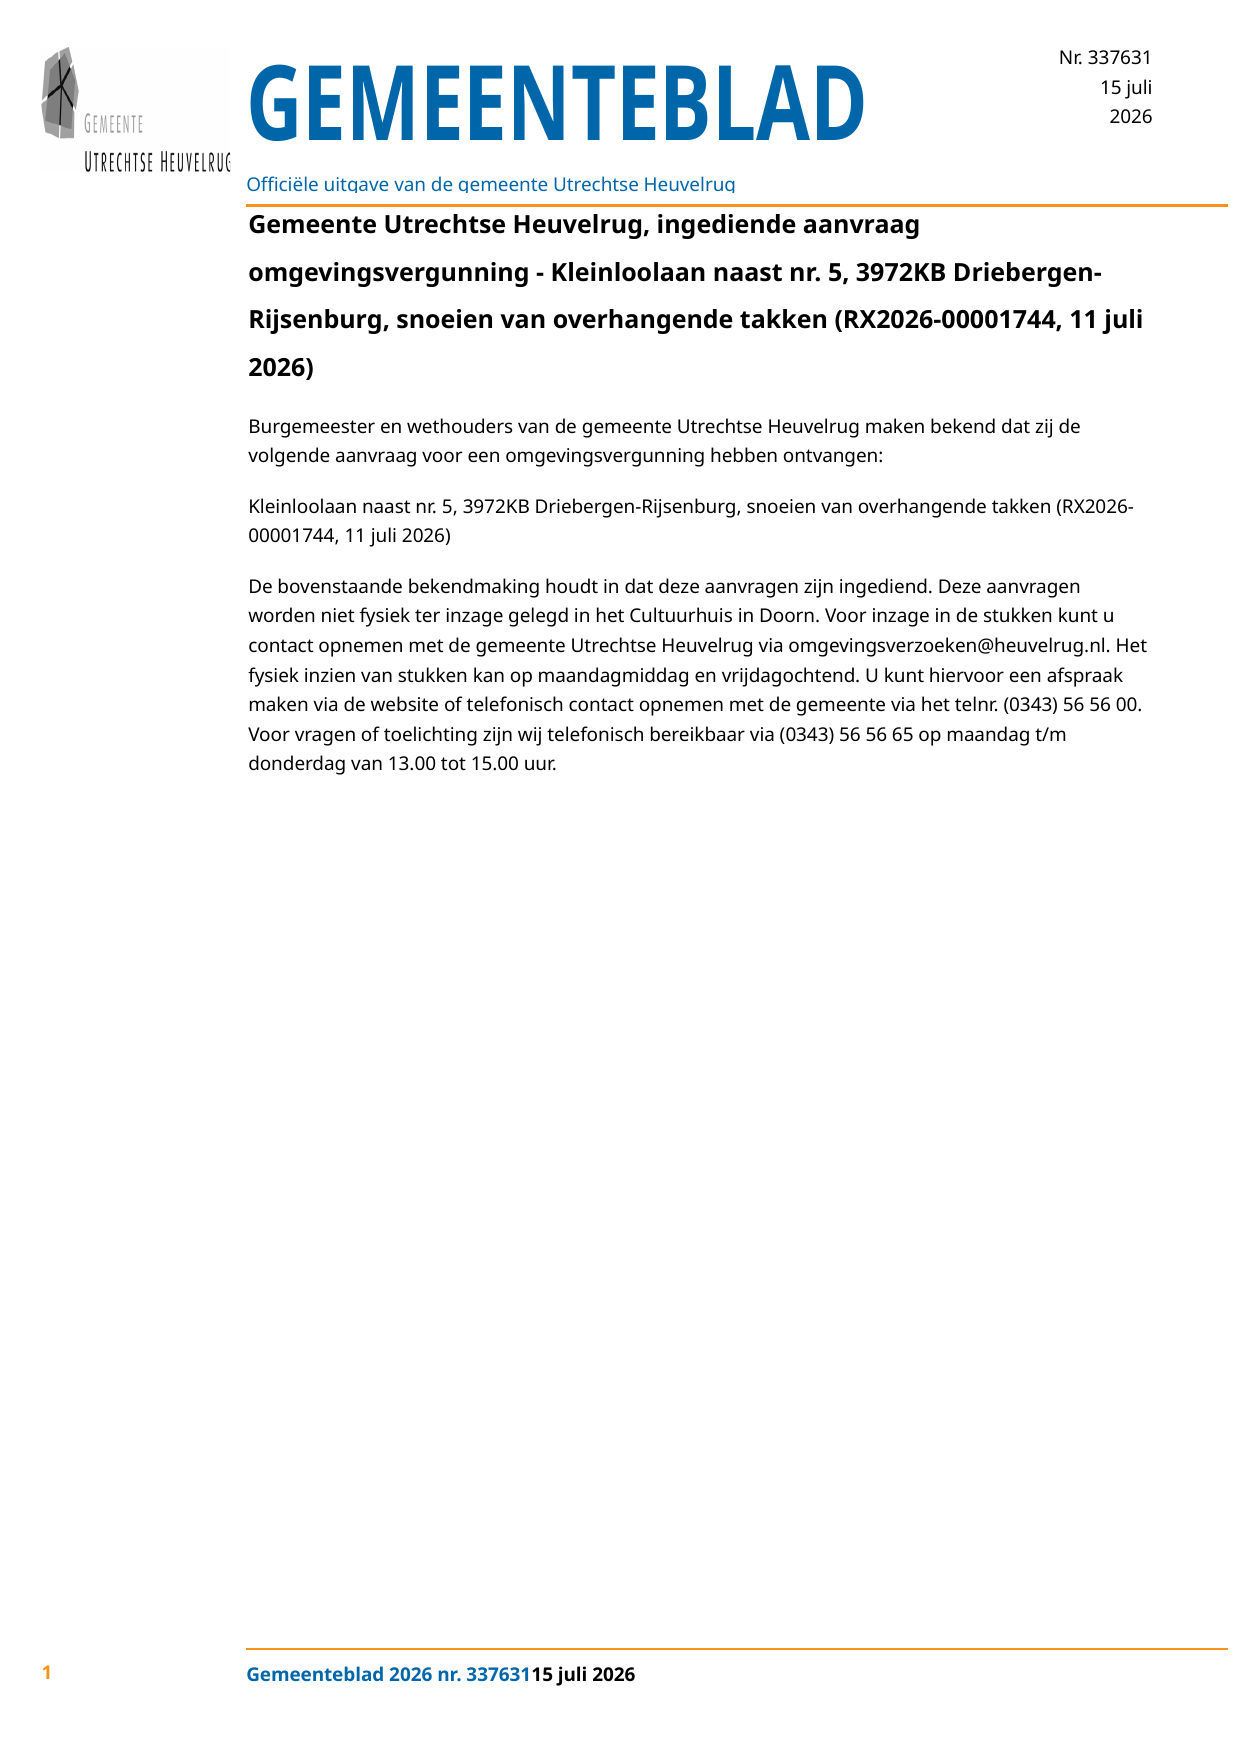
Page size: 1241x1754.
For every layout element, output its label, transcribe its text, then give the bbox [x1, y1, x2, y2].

text Kleinloolaan naast nr. 5, 3972KB Driebergen-Rijsenburg, snoeien van overhangende takken (RX2026-00001744, 11 juli 2026) [248, 493, 1152, 548]
text De bovenstaande bekendmaking houdt in dat deze aanvragen zijn ingediend. Deze aanvragen worden niet fysiek ter inzage gelegd in het Cultuurhuis in Doorn. Voor inzage in de stukken kunt u contact opnemen met de gemeente Utrechtse Heuvelrug via omgevingsverzoeken@heuvelrug.nl. Het fysiek inzien van stukken kan op maandagmiddag en vrijdagochtend. U kunt hiervoor een afspraak maken via de website of telefonisch contact opnemen met de gemeente via het telnr. (0343) 56 56 00. Voor vragen of toelichting zijn wij telefonisch bereikbaar via (0343) 56 56 65 op maandag t/m donderdag van 13.00 tot 15.00 uur. [248, 573, 1152, 776]
text Gemeente Utrechtse Heuvelrug, ingediende aanvraag omgevingsvergunning - Kleinloolaan naast nr. 5, 3972KB Driebergen-Rijsenburg, snoeien van overhangende takken (RX2026-00001744, 11 juli 2026) [248, 207, 1152, 384]
text Burgemeester en wethouders van de gemeente Utrechtse Heuvelrug maken bekend dat zij de volgende aanvraag voor een omgevingsvergunning hebben ontvangen: [248, 413, 1152, 468]
picture [41, 47, 231, 172]
